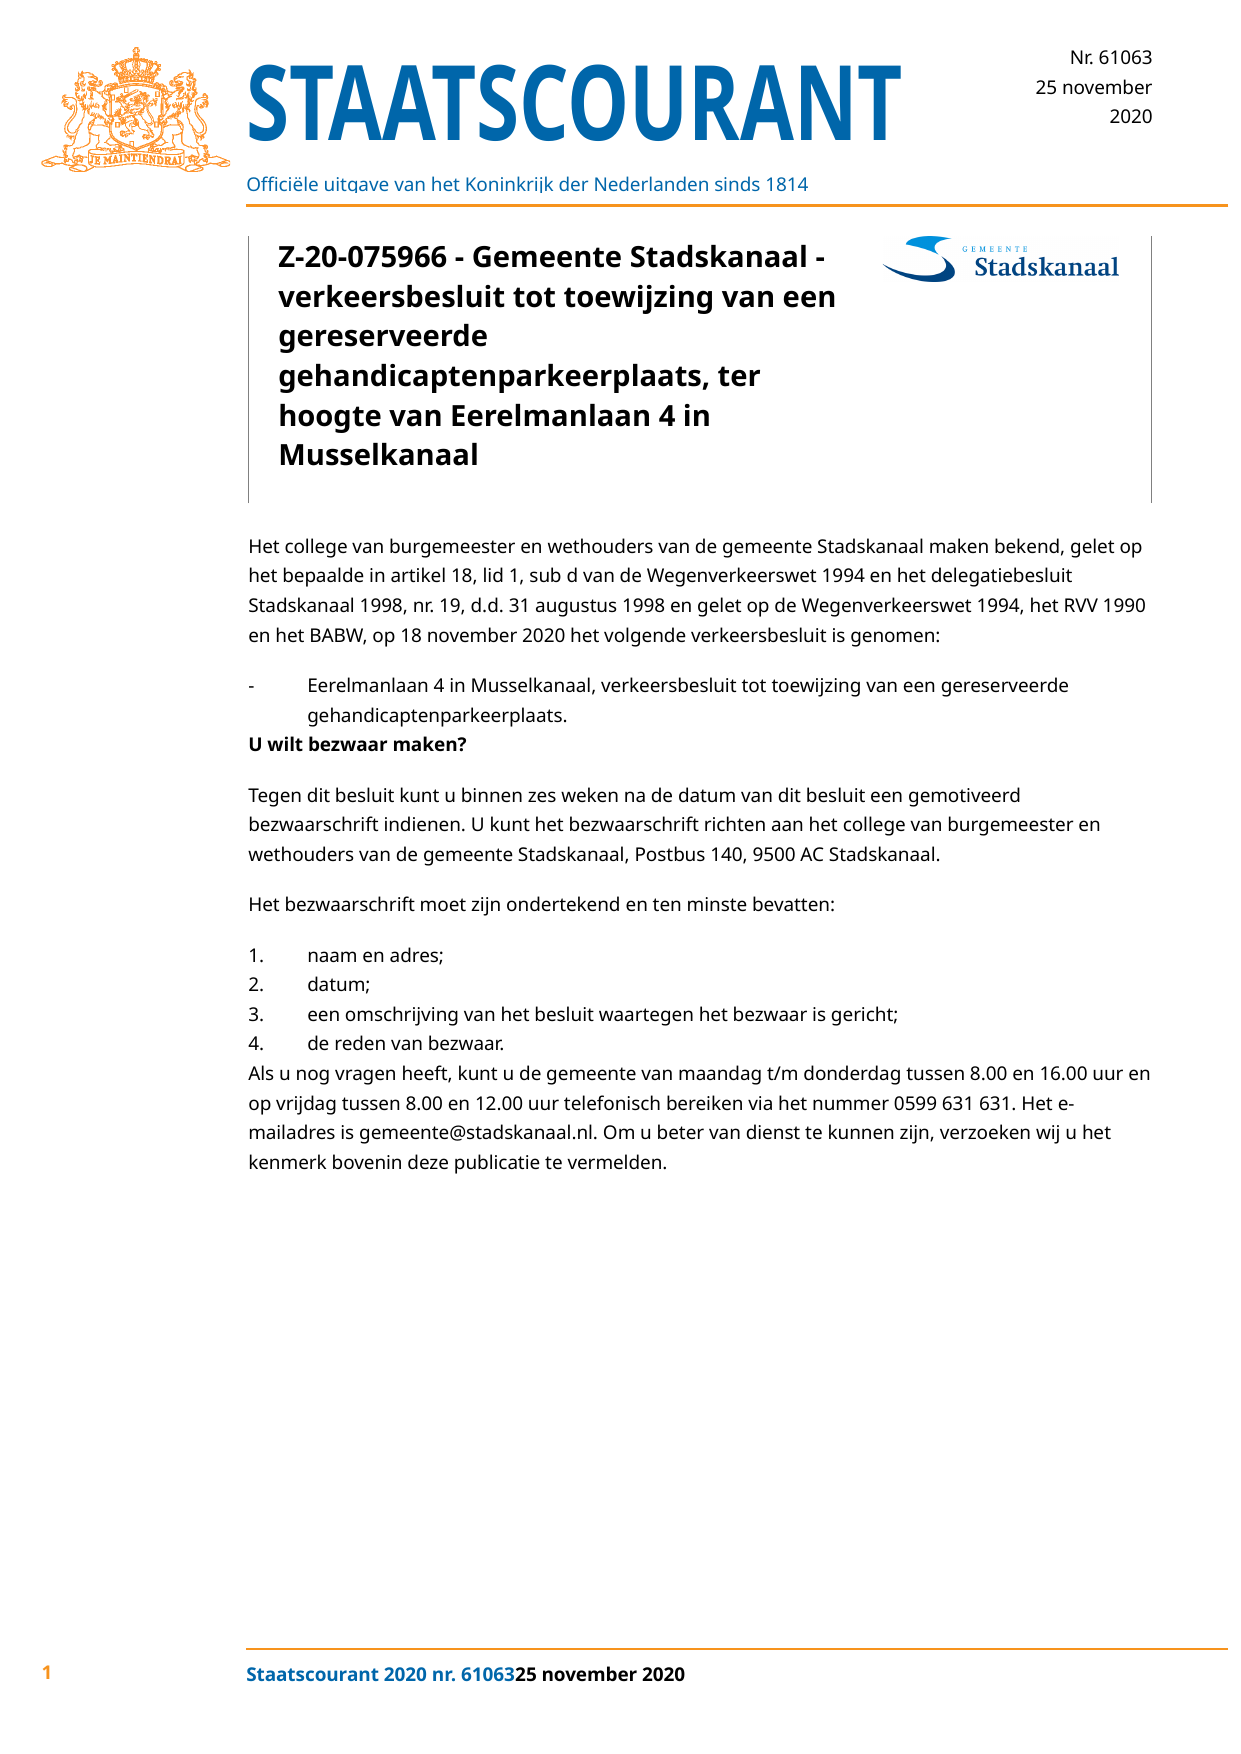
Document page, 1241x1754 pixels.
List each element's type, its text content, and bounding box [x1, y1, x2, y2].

text Het bezwaarschrift moet zijn ondertekend en ten minste bevatten: [248, 891, 1152, 917]
table_header Z-20-075966 - Gemeente Stadskanaal - verkeersbesluit tot toewijzing van een gereserveerde gehandicaptenparkeerplaats, ter hoogte van Eerelmanlaan 4 in Musselkanaal [249, 236, 850, 503]
list naam en adres; [248, 942, 1152, 967]
text Tegen dit besluit kunt u binnen zes weken na de datum van dit besluit een gemotiveerd bezwaarschrift indienen. U kunt het bezwaarschrift richten aan het college van burgemeester en wethouders van de gemeente Stadskanaal, Postbus 140, 9500 AC Stadskanaal. [248, 782, 1152, 867]
picture [882, 236, 1119, 282]
picture [41, 47, 231, 172]
list een omschrijving van het besluit waartegen het bezwaar is gericht; [248, 1001, 1152, 1027]
text Het college van burgemeester en wethouders van de gemeente Stadskanaal maken bekend, gelet op het bepaalde in artikel 18, lid 1, sub d van de Wegenverkeerswet 1994 en het delegatiebesluit Stadskanaal 1998, nr. 19, d.d. 31 augustus 1998 en gelet op de Wegenverkeerswet 1994, het RVV 1990 en het BABW, op 18 november 2020 het volgende verkeersbesluit is genomen: [248, 533, 1152, 647]
table_header [850, 236, 1151, 503]
list datum; [248, 971, 1152, 997]
text U wilt bezwaar maken? [248, 731, 1152, 757]
list Eerelmanlaan 4 in Musselkanaal, verkeersbesluit tot toewijzing van een gereserveerde gehandicaptenparkeerplaats. [248, 672, 1152, 727]
list de reden van bezwaar. [248, 1031, 1152, 1056]
text Als u nog vragen heeft, kunt u de gemeente van maandag t/m donderdag tussen 8.00 en 16.00 uur en op vrijdag tussen 8.00 en 12.00 uur telefonisch bereiken via het nummer 0599 631 631. Het e-mailadres is gemeente@stadskanaal.nl. Om u beter van dienst te kunnen zijn, verzoeken wij u het kenmerk bovenin deze publicatie te vermelden. [248, 1060, 1152, 1174]
